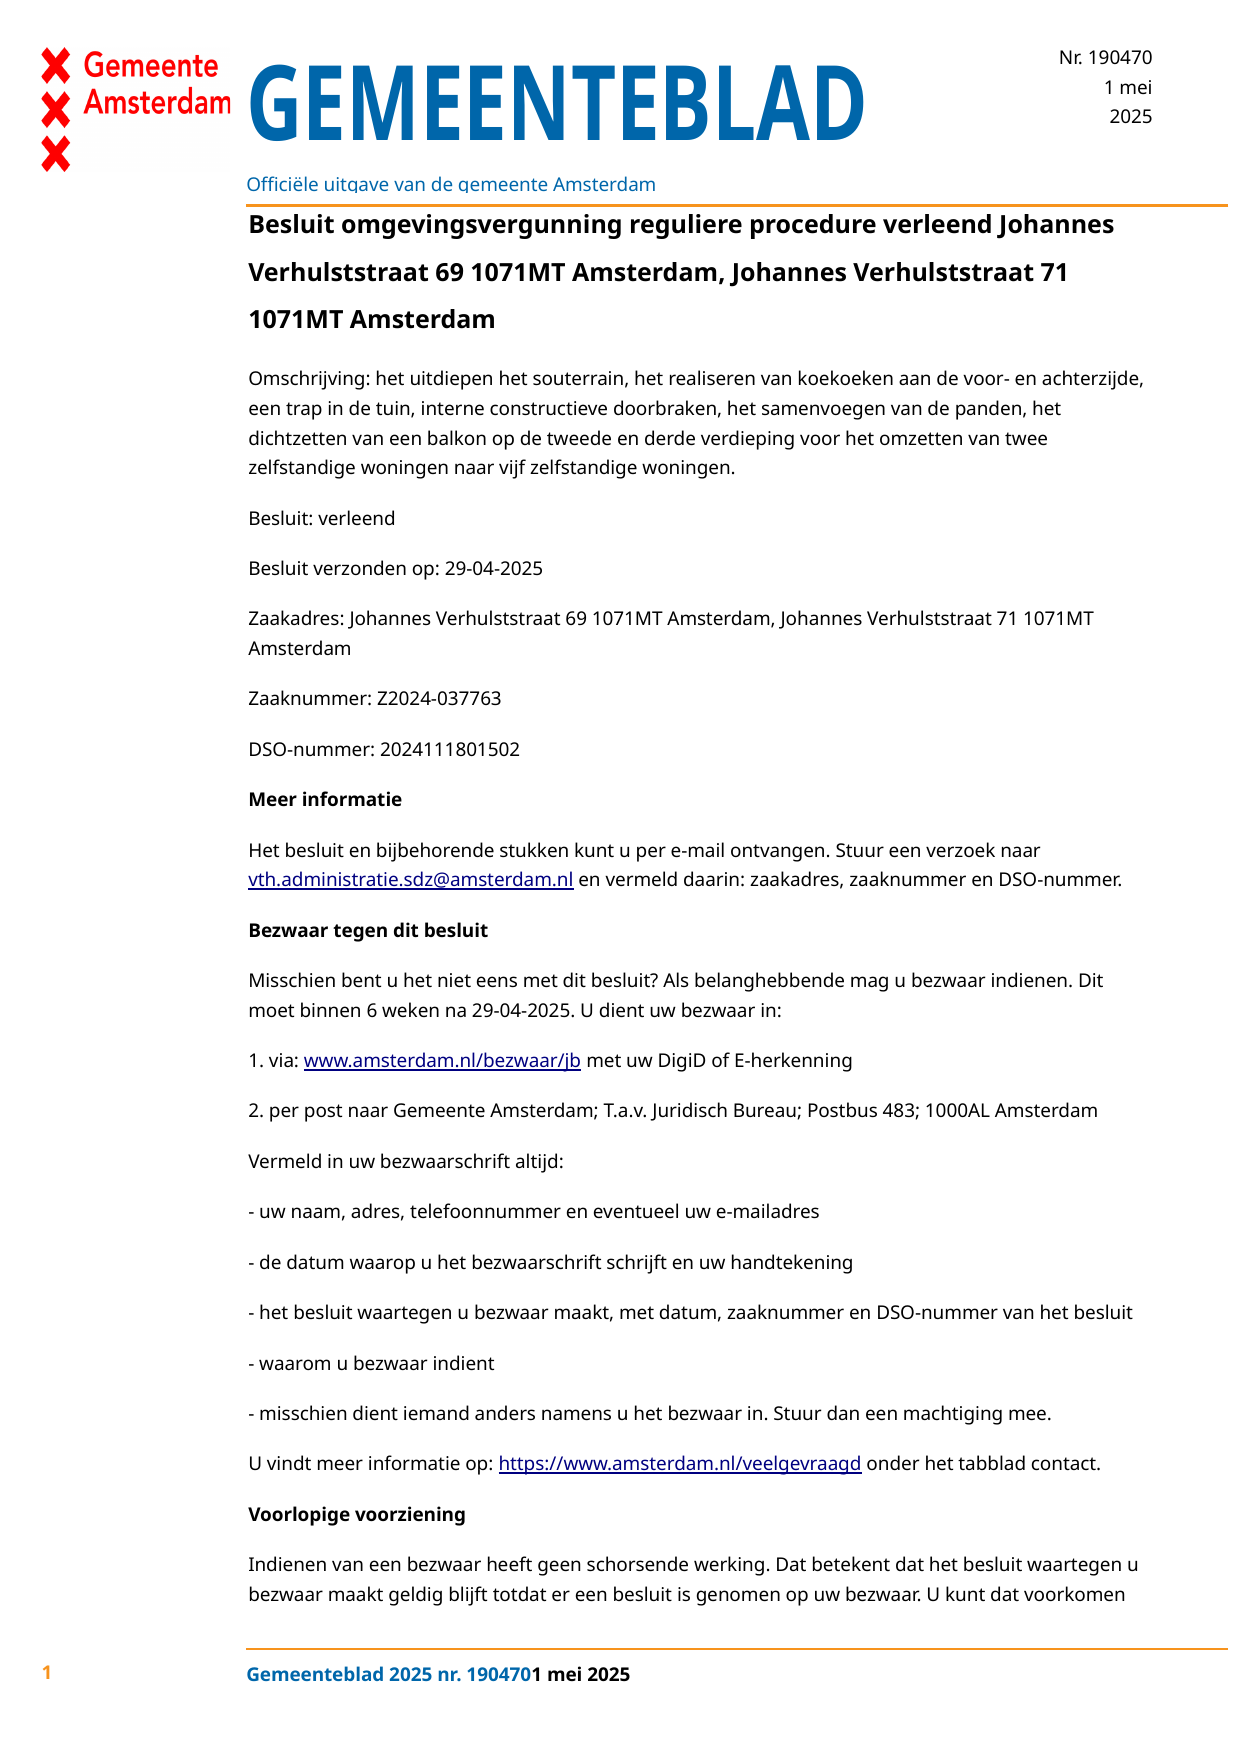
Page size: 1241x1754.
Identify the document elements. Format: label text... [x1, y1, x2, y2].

text - misschien dient iemand anders namens u het bezwaar in. Stuur dan een machtiging mee. [248, 1400, 1152, 1426]
text Zaaknummer: Z2024-037763 [248, 686, 1152, 711]
text 1. via: www.amsterdam.nl/bezwaar/jb met uw DigiD of E-herkenning [248, 1047, 1152, 1073]
text Besluit verzonden op: 29-04-2025 [248, 555, 1152, 581]
text Voorlopige voorziening [248, 1501, 1152, 1527]
text Vermeld in uw bezwaarschrift altijd: [248, 1148, 1152, 1174]
text - waarom u bezwaar indient [248, 1350, 1152, 1375]
text Indienen van een bezwaar heeft geen schorsende werking. Dat betekent dat het besluit waartegen u bezwaar maakt geldig blijft totdat er een besluit is genomen op uw bezwaar. U kunt dat voorkomen [248, 1551, 1152, 1607]
text U vindt meer informatie op: https://www.amsterdam.nl/veelgevraagd onder het tabblad contact. [248, 1451, 1152, 1476]
text DSO-nummer: 2024111801502 [248, 736, 1152, 762]
text 2. per post naar Gemeente Amsterdam; T.a.v. Juridisch Bureau; Postbus 483; 1000AL Amsterdam [248, 1098, 1152, 1123]
text Bezwaar tegen dit besluit [248, 917, 1152, 942]
text - uw naam, adres, telefoonnummer en eventueel uw e-mailadres [248, 1198, 1152, 1224]
text Misschien bent u het niet eens met dit besluit? Als belanghebbende mag u bezwaar indienen. Dit moet binnen 6 weken na 29-04-2025. U dient uw bezwaar in: [248, 967, 1152, 1022]
text Besluit: verleend [248, 505, 1152, 530]
text Omschrijving: het uitdiepen het souterrain, het realiseren van koekoeken aan de voor- en achterzijde, een trap in de tuin, interne constructieve doorbraken, het samenvoegen van de panden, het dichtzetten van een balkon op de tweede en derde verdieping voor het omzetten van twee zelfstandige woningen naar vijf zelfstandige woningen. [248, 366, 1152, 480]
text Meer informatie [248, 786, 1152, 812]
picture [41, 47, 231, 172]
text Zaakadres: Johannes Verhulststraat 69 1071MT Amsterdam, Johannes Verhulststraat 71 1071MT Amsterdam [248, 606, 1152, 661]
text - het besluit waartegen u bezwaar maakt, met datum, zaaknummer en DSO-nummer van het besluit [248, 1299, 1152, 1325]
text Het besluit en bijbehorende stukken kunt u per e-mail ontvangen. Stuur een verzoek naar vth.administratie.sdz@amsterdam.nl en vermeld daarin: zaakadres, zaaknummer en DSO-nummer. [248, 837, 1152, 892]
text - de datum waarop u het bezwaarschrift schrijft en uw handtekening [248, 1249, 1152, 1274]
text Besluit omgevingsvergunning reguliere procedure verleend Johannes Verhulststraat 69 1071MT Amsterdam, Johannes Verhulststraat 71 1071MT Amsterdam [248, 207, 1152, 336]
